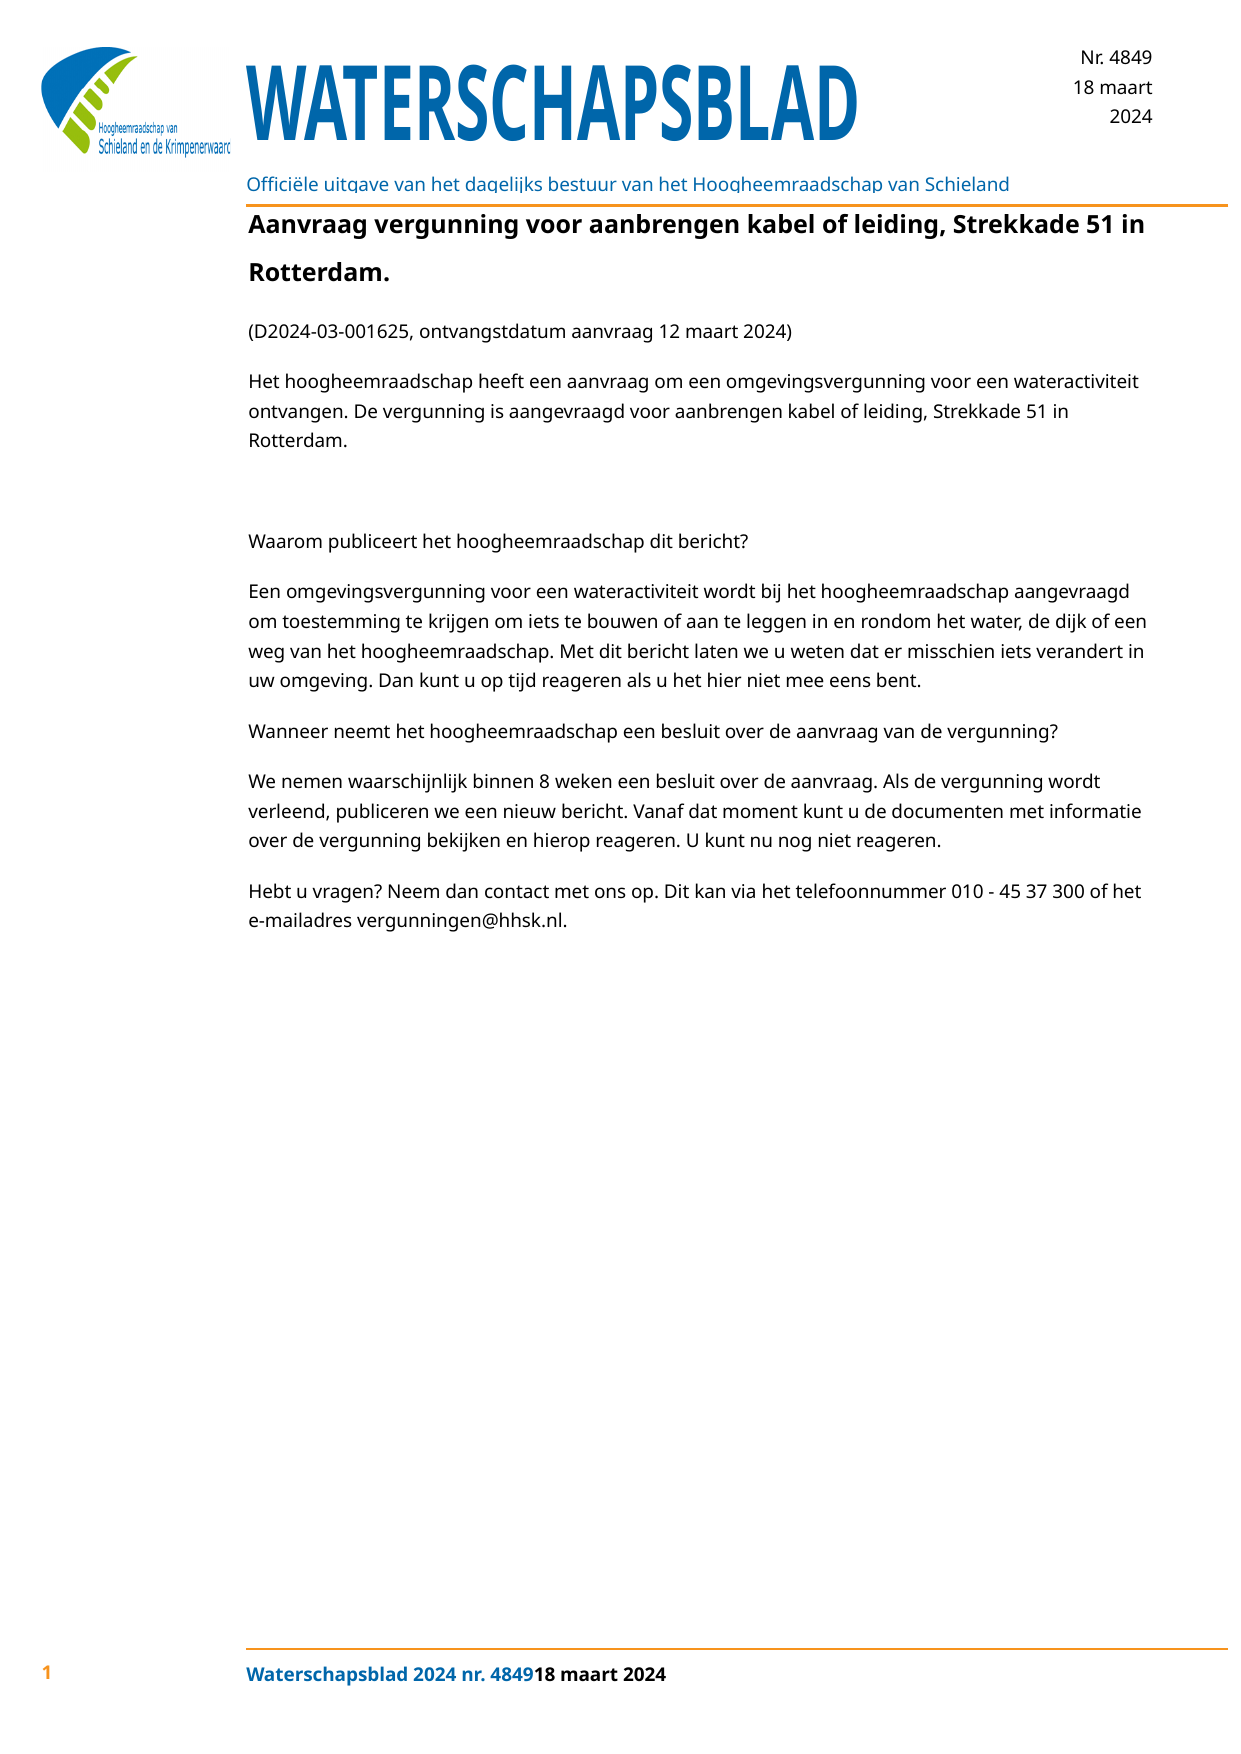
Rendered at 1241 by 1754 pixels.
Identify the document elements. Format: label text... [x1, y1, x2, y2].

text We nemen waarschijnlijk binnen 8 weken een besluit over de aanvraag. Als de vergunning wordt verleend, publiceren we een nieuw bericht. Vanaf dat moment kunt u de documenten met informatie over de vergunning bekijken en hierop reageren. U kunt nu nog niet reageren. [248, 768, 1152, 853]
text Een omgevingsvergunning voor een wateractiviteit wordt bij het hoogheemraadschap aangevraagd om toestemming te krijgen om iets te bouwen of aan te leggen in en rondom het water, de dijk of een weg van het hoogheemraadschap. Met dit bericht laten we u weten dat er misschien iets verandert in uw omgeving. Dan kunt u op tijd reageren als u het hier niet mee eens bent. [248, 579, 1152, 693]
picture [41, 47, 231, 172]
text (D2024-03-001625, ontvangstdatum aanvraag 12 maart 2024) [248, 318, 1152, 344]
text Het hoogheemraadschap heeft een aanvraag om een omgevingsvergunning voor een wateractiviteit ontvangen. De vergunning is aangevraagd voor aanbrengen kabel of leiding, Strekkade 51 in Rotterdam. [248, 368, 1152, 453]
text Waarom publiceert het hoogheemraadschap dit bericht? [248, 528, 1152, 554]
text Hebt u vragen? Neem dan contact met ons op. Dit kan via het telefoonnummer 010 - 45 37 300 of het e-mailadres vergunningen@hhsk.nl. [248, 878, 1152, 933]
text Aanvraag vergunning voor aanbrengen kabel of leiding, Strekkade 51 in Rotterdam. [248, 207, 1152, 288]
text Wanneer neemt het hoogheemraadschap een besluit over de aanvraag van de vergunning? [248, 718, 1152, 744]
